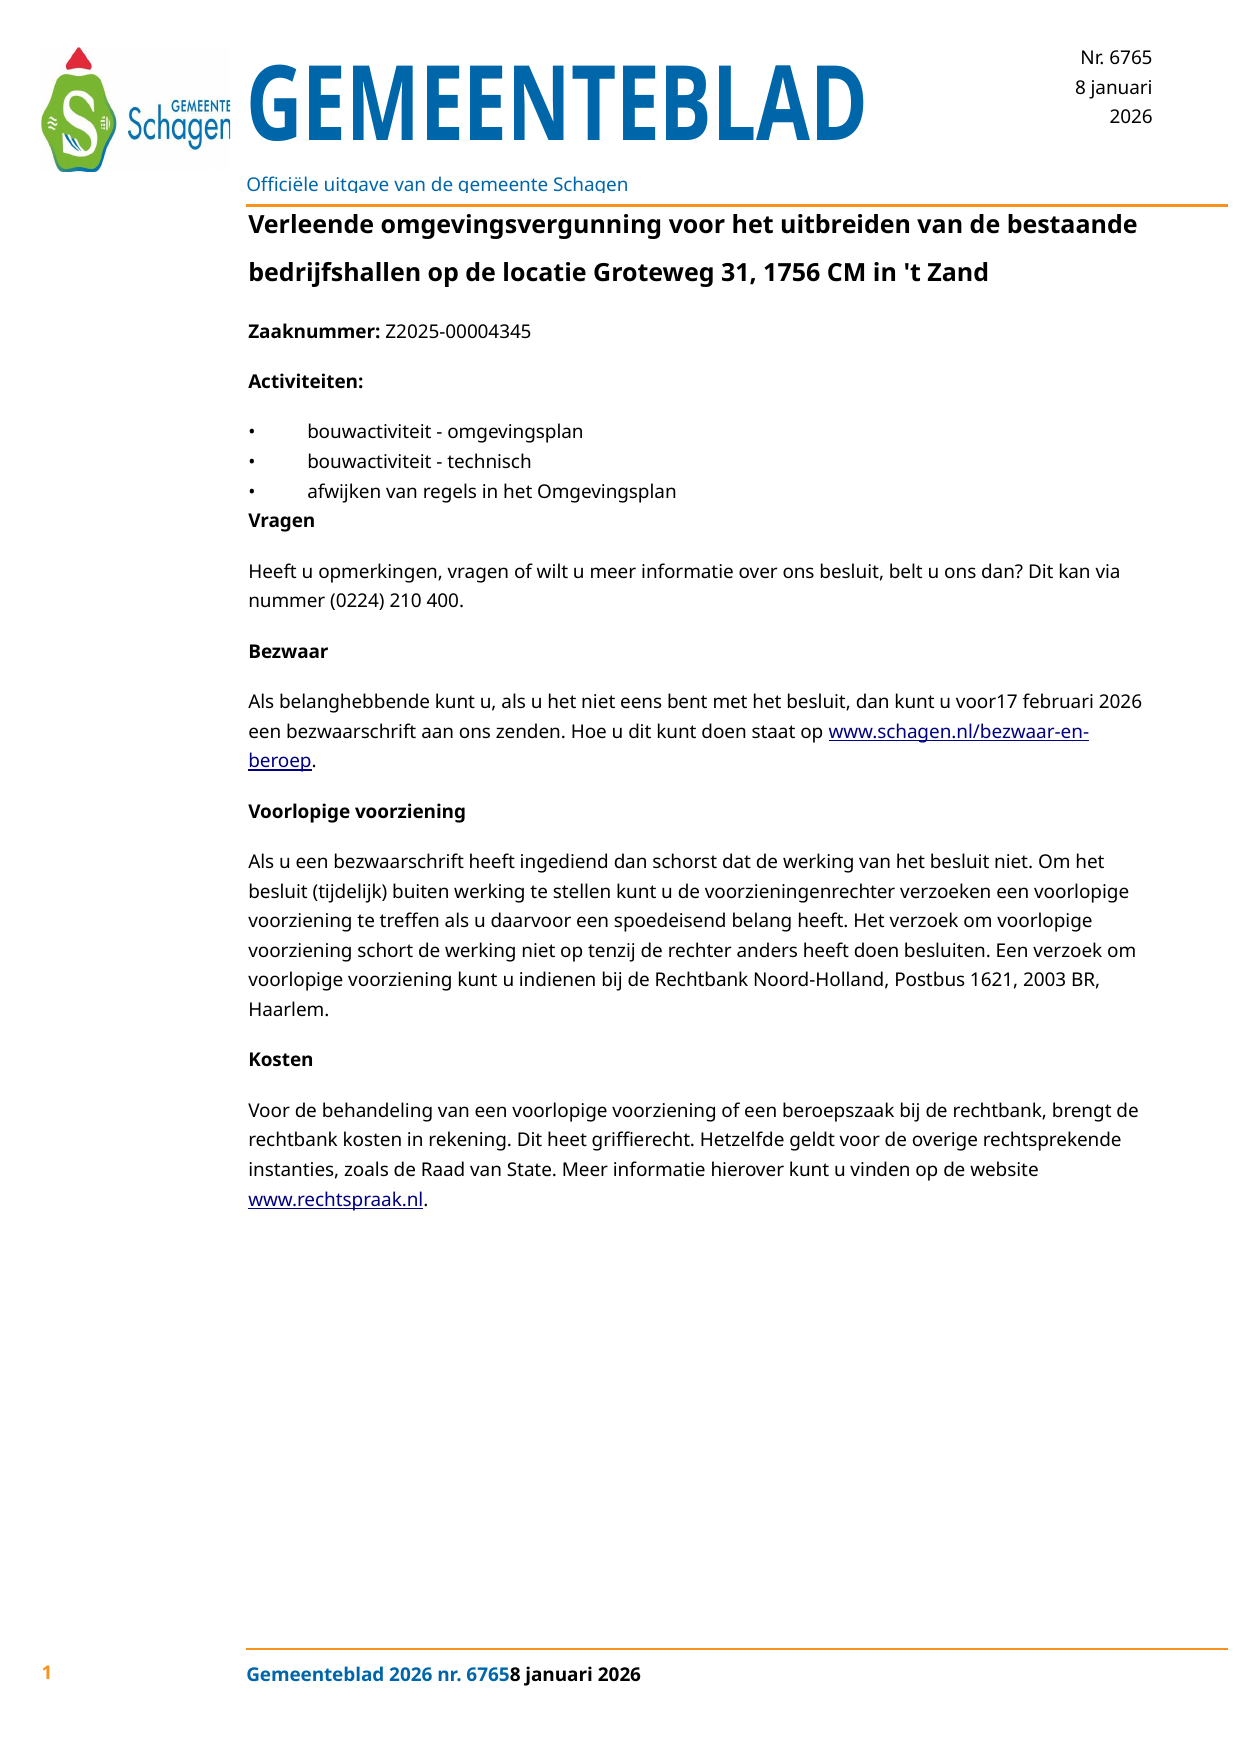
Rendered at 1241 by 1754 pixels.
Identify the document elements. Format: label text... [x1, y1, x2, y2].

text Activiteiten: [248, 368, 1152, 394]
text Heeft u opmerkingen, vragen of wilt u meer informatie over ons besluit, belt u ons dan? Dit kan via nummer (0224) 210 400. [248, 558, 1152, 613]
text Kosten [248, 1047, 1152, 1072]
list afwijken van regels in het Omgevingsplan [248, 478, 1152, 504]
picture [41, 47, 231, 172]
text Verleende omgevingsvergunning voor het uitbreiden van de bestaande bedrijfshallen op de locatie Groteweg 31, 1756 CM in 't Zand [248, 207, 1152, 288]
text Voor de behandeling van een voorlopige voorziening of een beroepszaak bij de rechtbank, brengt de rechtbank kosten in rekening. Dit heet griffierecht. Hetzelfde geldt voor de overige rechtsprekende instanties, zoals de Raad van State. Meer informatie hierover kunt u vinden op de website www.rechtspraak.nl. [248, 1097, 1152, 1212]
text Bezwaar [248, 638, 1152, 664]
text Als u een bezwaarschrift heeft ingediend dan schorst dat de werking van het besluit niet. Om het besluit (tijdelijk) buiten werking te stellen kunt u de voorzieningenrechter verzoeken een voorlopige voorziening te treffen als u daarvoor een spoedeisend belang heeft. Het verzoek om voorlopige voorziening schort de werking niet op tenzij de rechter anders heeft doen besluiten. Een verzoek om voorlopige voorziening kunt u indienen bij de Rechtbank Noord-Holland, Postbus 1621, 2003 BR, Haarlem. [248, 848, 1152, 1022]
text Als belanghebbende kunt u, als u het niet eens bent met het besluit, dan kunt u voor17 februari 2026 een bezwaarschrift aan ons zenden. Hoe u dit kunt doen staat op www.schagen.nl/bezwaar-en-beroep. [248, 688, 1152, 773]
text Voorlopige voorziening [248, 798, 1152, 824]
list bouwactiviteit - omgevingsplan [248, 419, 1152, 444]
text Vragen [248, 507, 1152, 533]
list bouwactiviteit - technisch [248, 448, 1152, 474]
text Zaaknummer: Z2025-00004345 [248, 318, 1152, 344]
